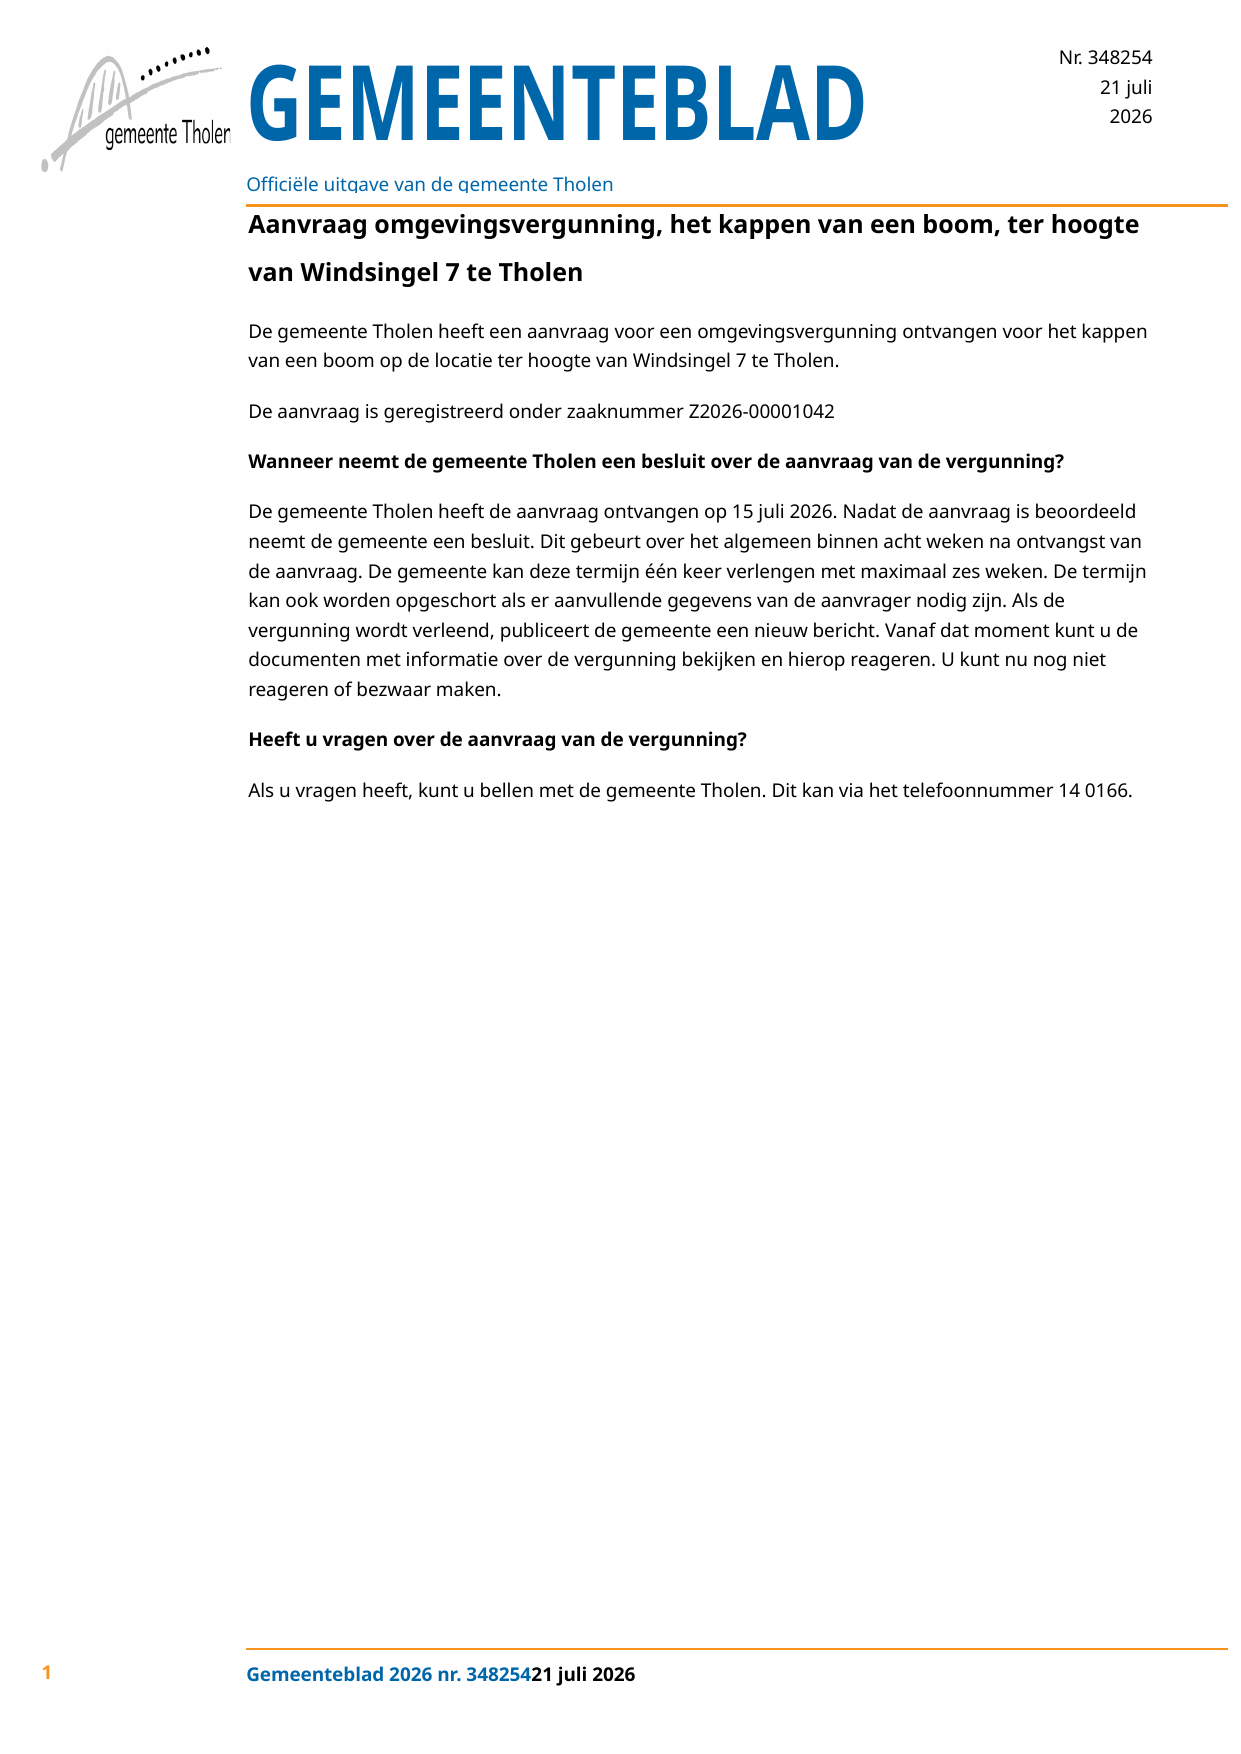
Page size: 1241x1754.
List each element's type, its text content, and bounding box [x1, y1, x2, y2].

text Als u vragen heeft, kunt u bellen met de gemeente Tholen. Dit kan via het telefoonnummer 14 0166. [248, 777, 1152, 803]
text Aanvraag omgevingsvergunning, het kappen van een boom, ter hoogte van Windsingel 7 te Tholen [248, 207, 1152, 288]
text De gemeente Tholen heeft de aanvraag ontvangen op 15 juli 2026. Nadat de aanvraag is beoordeeld neemt de gemeente een besluit. Dit gebeurt over het algemeen binnen acht weken na ontvangst van de aanvraag. De gemeente kan deze termijn één keer verlengen met maximaal zes weken. De termijn kan ook worden opgeschort als er aanvullende gegevens van de aanvrager nodig zijn. Als de vergunning wordt verleend, publiceert de gemeente een nieuw bericht. Vanaf dat moment kunt u de documenten met informatie over de vergunning bekijken en hierop reageren. U kunt nu nog niet reageren of bezwaar maken. [248, 499, 1152, 702]
picture [41, 47, 231, 172]
text De aanvraag is geregistreerd onder zaaknummer Z2026-00001042 [248, 398, 1152, 424]
text De gemeente Tholen heeft een aanvraag voor een omgevingsvergunning ontvangen voor het kappen van een boom op de locatie ter hoogte van Windsingel 7 te Tholen. [248, 318, 1152, 373]
text Heeft u vragen over de aanvraag van de vergunning? [248, 727, 1152, 752]
text Wanneer neemt de gemeente Tholen een besluit over de aanvraag van de vergunning? [248, 448, 1152, 474]
